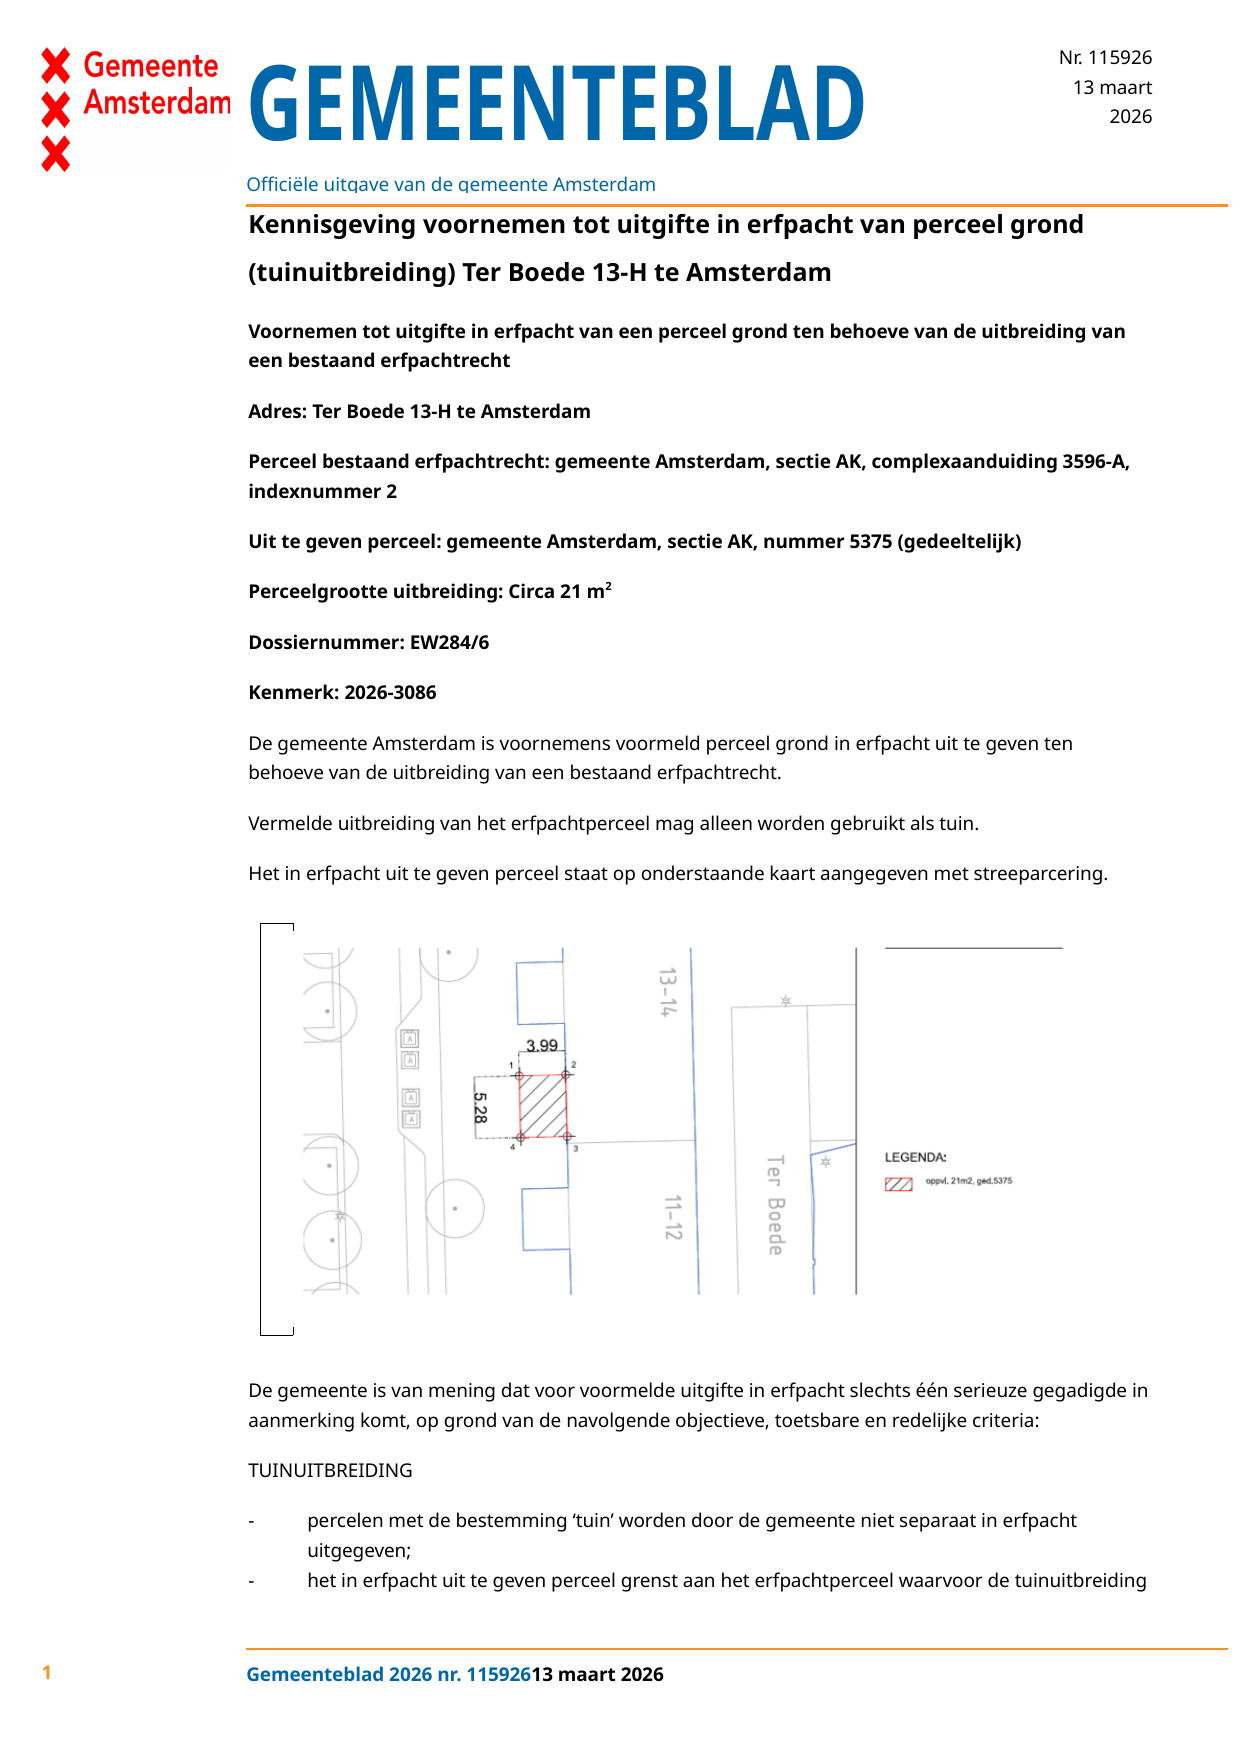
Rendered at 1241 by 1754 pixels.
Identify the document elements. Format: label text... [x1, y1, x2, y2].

text Kenmerk: 2026-3086 [248, 679, 1152, 705]
text De gemeente is van mening dat voor voormelde uitgifte in erfpacht slechts één serieuze gegadigde in aanmerking komt, op grond van de navolgende objectieve, toetsbare en redelijke criteria: [248, 1377, 1152, 1433]
text Dossiernummer: EW284/6 [248, 629, 1152, 655]
text TUINUITBREIDING [248, 1457, 1152, 1483]
text Het in erfpacht uit te geven perceel staat op onderstaande kaart aangegeven met streeparcering. [248, 860, 1152, 886]
picture [268, 931, 1096, 1327]
text Vermelde uitbreiding van het erfpachtperceel mag alleen worden gebruikt als tuin. [248, 810, 1152, 836]
picture [41, 47, 231, 172]
text Uit te geven perceel: gemeente Amsterdam, sectie AK, nummer 5375 (gedeeltelijk) [248, 528, 1152, 554]
text Adres: Ter Boede 13-H te Amsterdam [248, 398, 1152, 424]
text Voornemen tot uitgifte in erfpacht van een perceel grond ten behoeve van de uitbreiding van een bestaand erfpachtrecht [248, 318, 1152, 373]
text Kennisgeving voornemen tot uitgifte in erfpacht van perceel grond (tuinuitbreiding) Ter Boede 13-H te Amsterdam [248, 207, 1152, 288]
text Perceelgrootte uitbreiding: Circa 21 m2 [248, 579, 1152, 604]
text Perceel bestaand erfpachtrecht: gemeente Amsterdam, sectie AK, complexaanduiding 3596-A, indexnummer 2 [248, 448, 1152, 504]
text De gemeente Amsterdam is voornemens voormeld perceel grond in erfpacht uit te geven ten behoeve van de uitbreiding van een bestaand erfpachtrecht. [248, 730, 1152, 785]
list het in erfpacht uit te geven perceel grenst aan het erfpachtperceel waarvoor de tuinuitbreiding [248, 1567, 1152, 1593]
list percelen met de bestemming ‘tuin’ worden door de gemeente niet separaat in erfpacht uitgegeven; [248, 1508, 1152, 1563]
